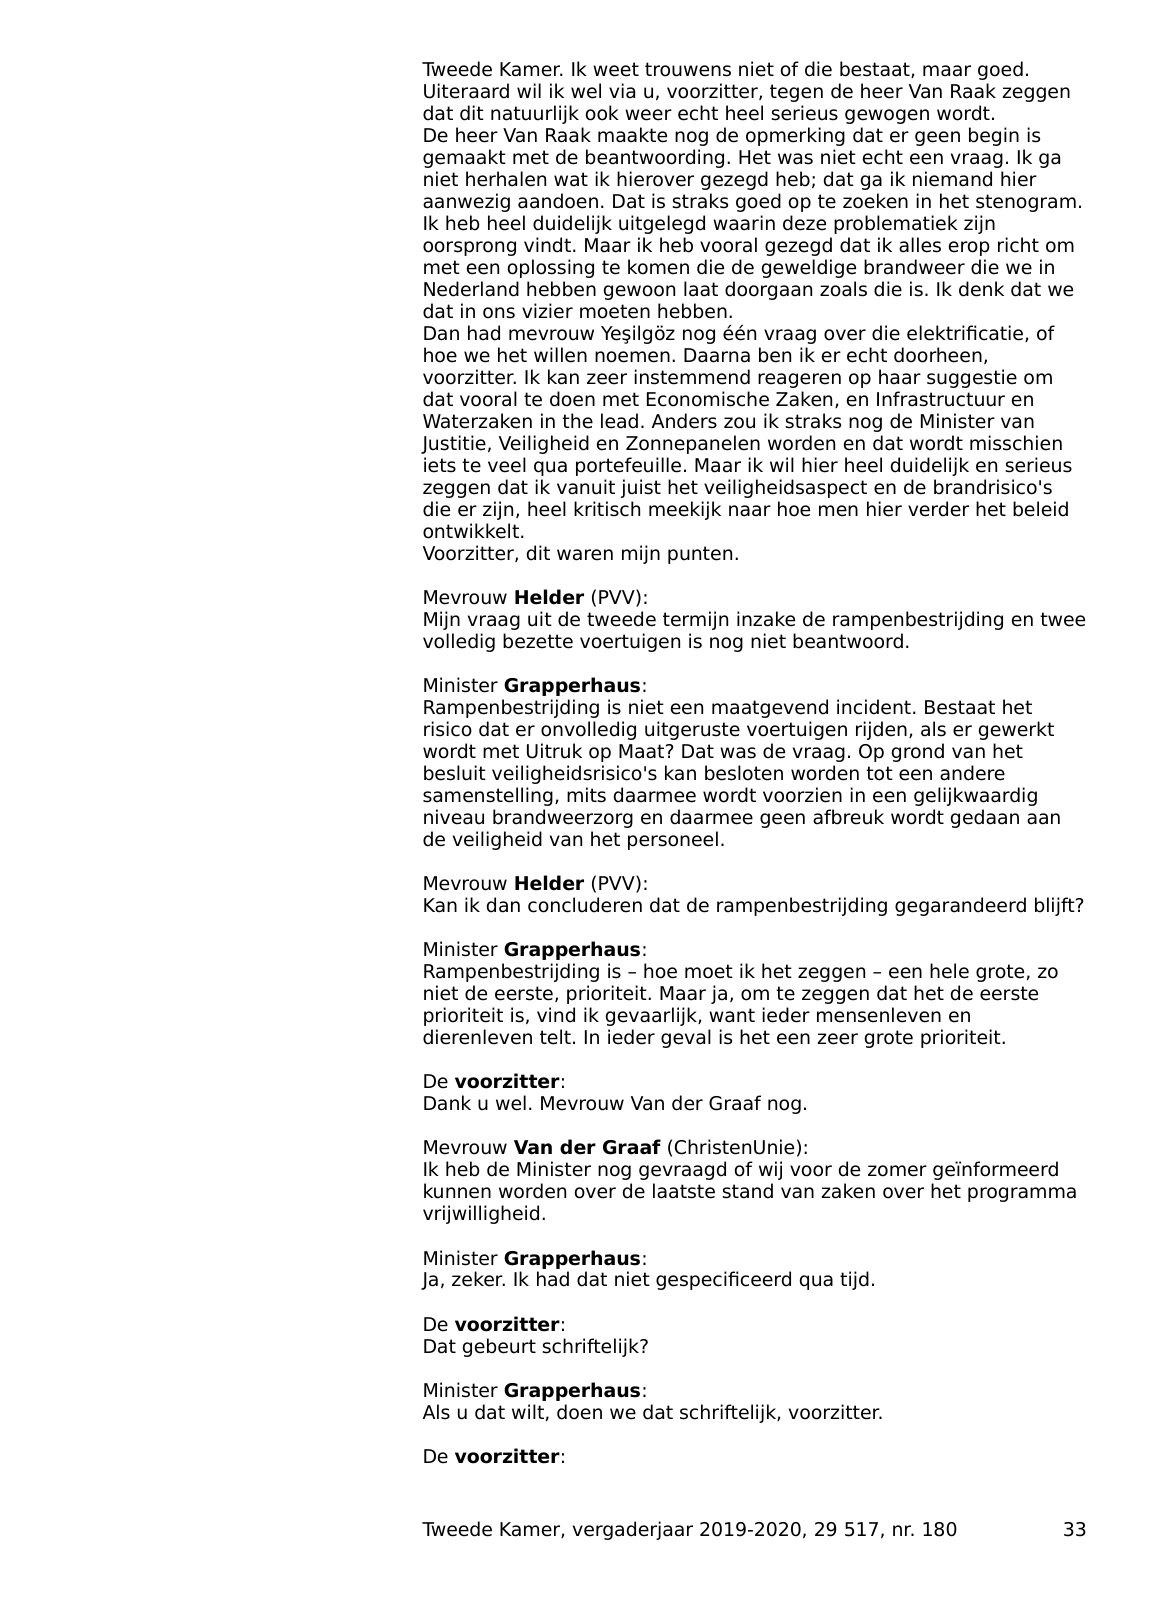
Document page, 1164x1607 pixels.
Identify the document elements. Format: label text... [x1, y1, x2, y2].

text De voorzitter: [422, 1313, 1087, 1336]
text Voorzitter, dit waren mijn punten. [422, 543, 1087, 564]
text Dan had mevrouw Yeşilgöz nog één vraag over die elektrificatie, of hoe we het willen noemen. Daarna ben ik er echt doorheen, voorzitter. Ik kan zeer instemmend reageren op haar suggestie om dat vooral te doen met Economische Zaken, en Infrastructuur en Waterzaken in the lead. Anders zou ik straks nog de Minister van Justitie, Veiligheid en Zonnepanelen worden en dat wordt misschien iets te veel qua portefeuille. Maar ik wil hier heel duidelijk en serieus zeggen dat ik vanuit juist het veiligheidsaspect en de brandrisico's die er zijn, heel kritisch meekijk naar hoe men hier verder het beleid ontwikkelt. [422, 323, 1087, 543]
text Mevrouw Helder (PVV): [422, 587, 1087, 609]
text Rampenbestrijding is niet een maatgevend incident. Bestaat het risico dat er onvolledig uitgeruste voertuigen rijden, als er gewerkt wordt met Uitruk op Maat? Dat was de vraag. Op grond van het besluit veiligheidsrisico's kan besloten worden tot een andere samenstelling, mits daarmee wordt voorzien in een gelijkwaardig niveau brandweerzorg en daarmee geen afbreuk wordt gedaan aan de veiligheid van het personeel. [422, 697, 1087, 851]
text Mevrouw Helder (PVV): [422, 873, 1087, 895]
text Tweede Kamer. Ik weet trouwens niet of die bestaat, maar goed. Uiteraard wil ik wel via u, voorzitter, tegen de heer Van Raak zeggen dat dit natuurlijk ook weer echt heel serieus gewogen wordt. [422, 59, 1087, 125]
text Minister Grapperhaus: [422, 1380, 1087, 1402]
text Minister Grapperhaus: [422, 675, 1087, 697]
text Ik heb de Minister nog gevraagd of wij voor de zomer geïnformeerd kunnen worden over de laatste stand van zaken over het programma vrijwilligheid. [422, 1159, 1087, 1225]
text Kan ik dan concluderen dat de rampenbestrijding gegarandeerd blijft? [422, 895, 1087, 917]
text Dank u wel. Mevrouw Van der Graaf nog. [422, 1093, 1087, 1115]
text Rampenbestrijding is – hoe moet ik het zeggen – een hele grote, zo niet de eerste, prioriteit. Maar ja, om te zeggen dat het de eerste prioriteit is, vind ik gevaarlijk, want ieder mensenleven en dierenleven telt. In ieder geval is het een zeer grote prioriteit. [422, 961, 1087, 1049]
text Dat gebeurt schriftelijk? [422, 1336, 1087, 1357]
text De heer Van Raak maakte nog de opmerking dat er geen begin is gemaakt met de beantwoording. Het was niet echt een vraag. Ik ga niet herhalen wat ik hierover gezegd heb; dat ga ik niemand hier aanwezig aandoen. Dat is straks goed op te zoeken in het stenogram. Ik heb heel duidelijk uitgelegd waarin deze problematiek zijn oorsprong vindt. Maar ik heb vooral gezegd dat ik alles erop richt om met een oplossing te komen die de geweldige brandweer die we in Nederland hebben gewoon laat doorgaan zoals die is. Ik denk dat we dat in ons vizier moeten hebben. [422, 125, 1087, 323]
text Minister Grapperhaus: [422, 939, 1087, 961]
text Minister Grapperhaus: [422, 1247, 1087, 1269]
text Ja, zeker. Ik had dat niet gespecificeerd qua tijd. [422, 1269, 1087, 1291]
text Mevrouw Van der Graaf (ChristenUnie): [422, 1137, 1087, 1159]
text Als u dat wilt, doen we dat schriftelijk, voorzitter. [422, 1402, 1087, 1424]
text Mijn vraag uit de tweede termijn inzake de rampenbestrijding en twee volledig bezette voertuigen is nog niet beantwoord. [422, 609, 1087, 653]
text De voorzitter: [422, 1071, 1087, 1093]
text De voorzitter: [422, 1446, 1087, 1468]
